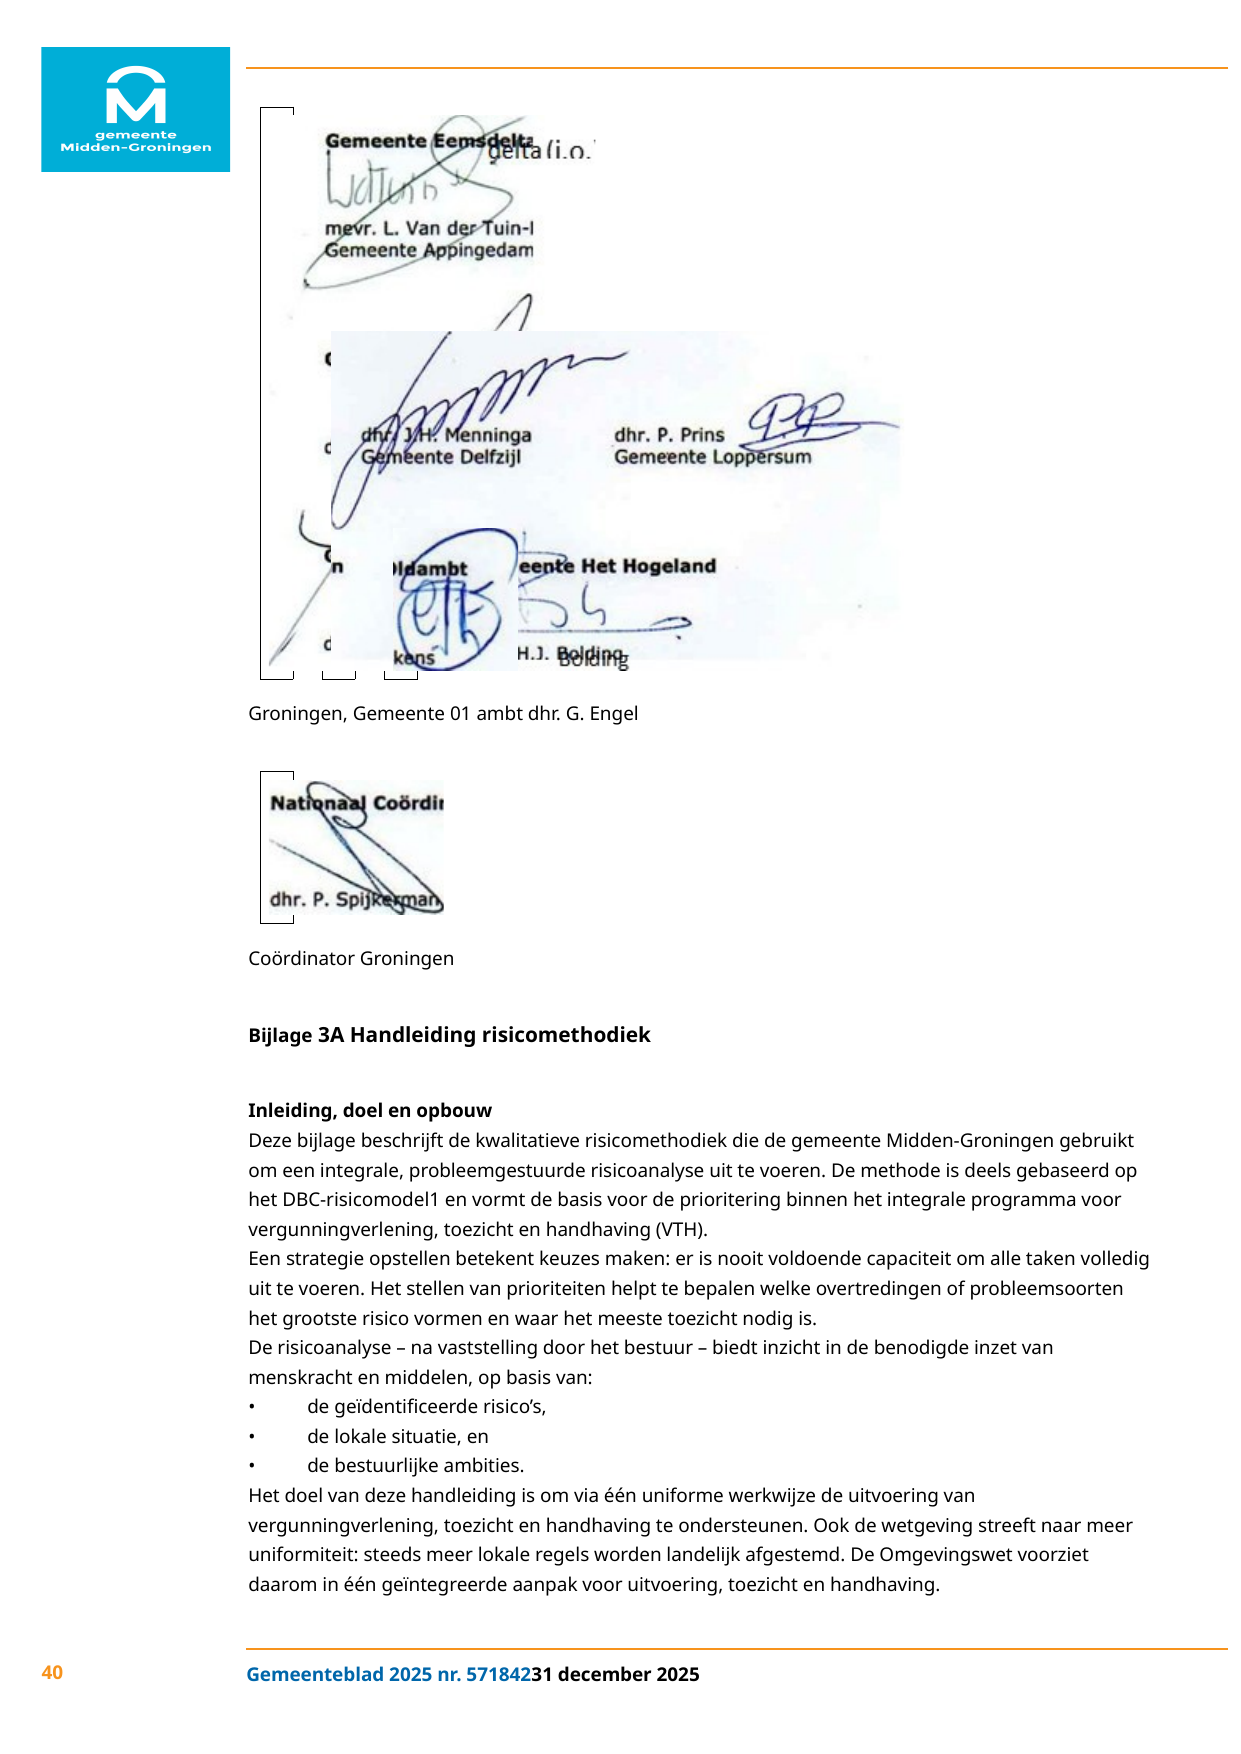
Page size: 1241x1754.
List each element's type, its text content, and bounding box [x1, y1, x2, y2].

text Het doel van deze handleiding is om via één uniforme werkwijze de uitvoering van vergunningverlening, toezicht en handhaving te ondersteunen. Ook de wetgeving streeft naar meer uniformiteit: steeds meer lokale regels worden landelijk afgestemd. De Omgevingswet voorziet daarom in één geïntegreerde aanpak voor uitvoering, toezicht en handhaving. [248, 1482, 1152, 1597]
text Deze bijlage beschrijft de kwalitatieve risicomethodiek die de gemeente Midden-Groningen gebruikt om een integrale, probleemgestuurde risicoanalyse uit te voeren. De methode is deels gebaseerd op het DBC-risicomodel1 en vormt de basis voor de prioritering binnen het integrale programma voor vergunningverlening, toezicht en handhaving (VTH). [248, 1127, 1152, 1242]
text Bijlage 3A Handleiding risicomethodiek [248, 1020, 1152, 1048]
text Coördinator Groningen [248, 945, 1152, 971]
picture [268, 780, 444, 915]
text De risicoanalyse – na vaststelling door het bestuur – biedt inzicht in de benodigde inzet van menskracht en middelen, op basis van: [248, 1334, 1152, 1390]
picture [268, 115, 905, 671]
picture [108, 66, 164, 82]
picture [184, 146, 190, 153]
text Inleiding, doel en opbouw [248, 1098, 1152, 1123]
picture [107, 89, 165, 122]
list de bestuurlijke ambities. [248, 1453, 1152, 1478]
list de lokale situatie, en [248, 1423, 1152, 1449]
text Een strategie opstellen betekent keuzes maken: er is nooit voldoende capaciteit om alle taken volledig uit te voeren. Het stellen van prioriteiten helpt te bepalen welke overtredingen of probleemsoorten het grootste risico vormen en waar het meeste toezicht nodig is. [248, 1246, 1152, 1331]
list de geïdentificeerde risico’s, [248, 1393, 1152, 1419]
text Groningen, Gemeente 01 ambt dhr. G. Engel [248, 700, 1152, 726]
